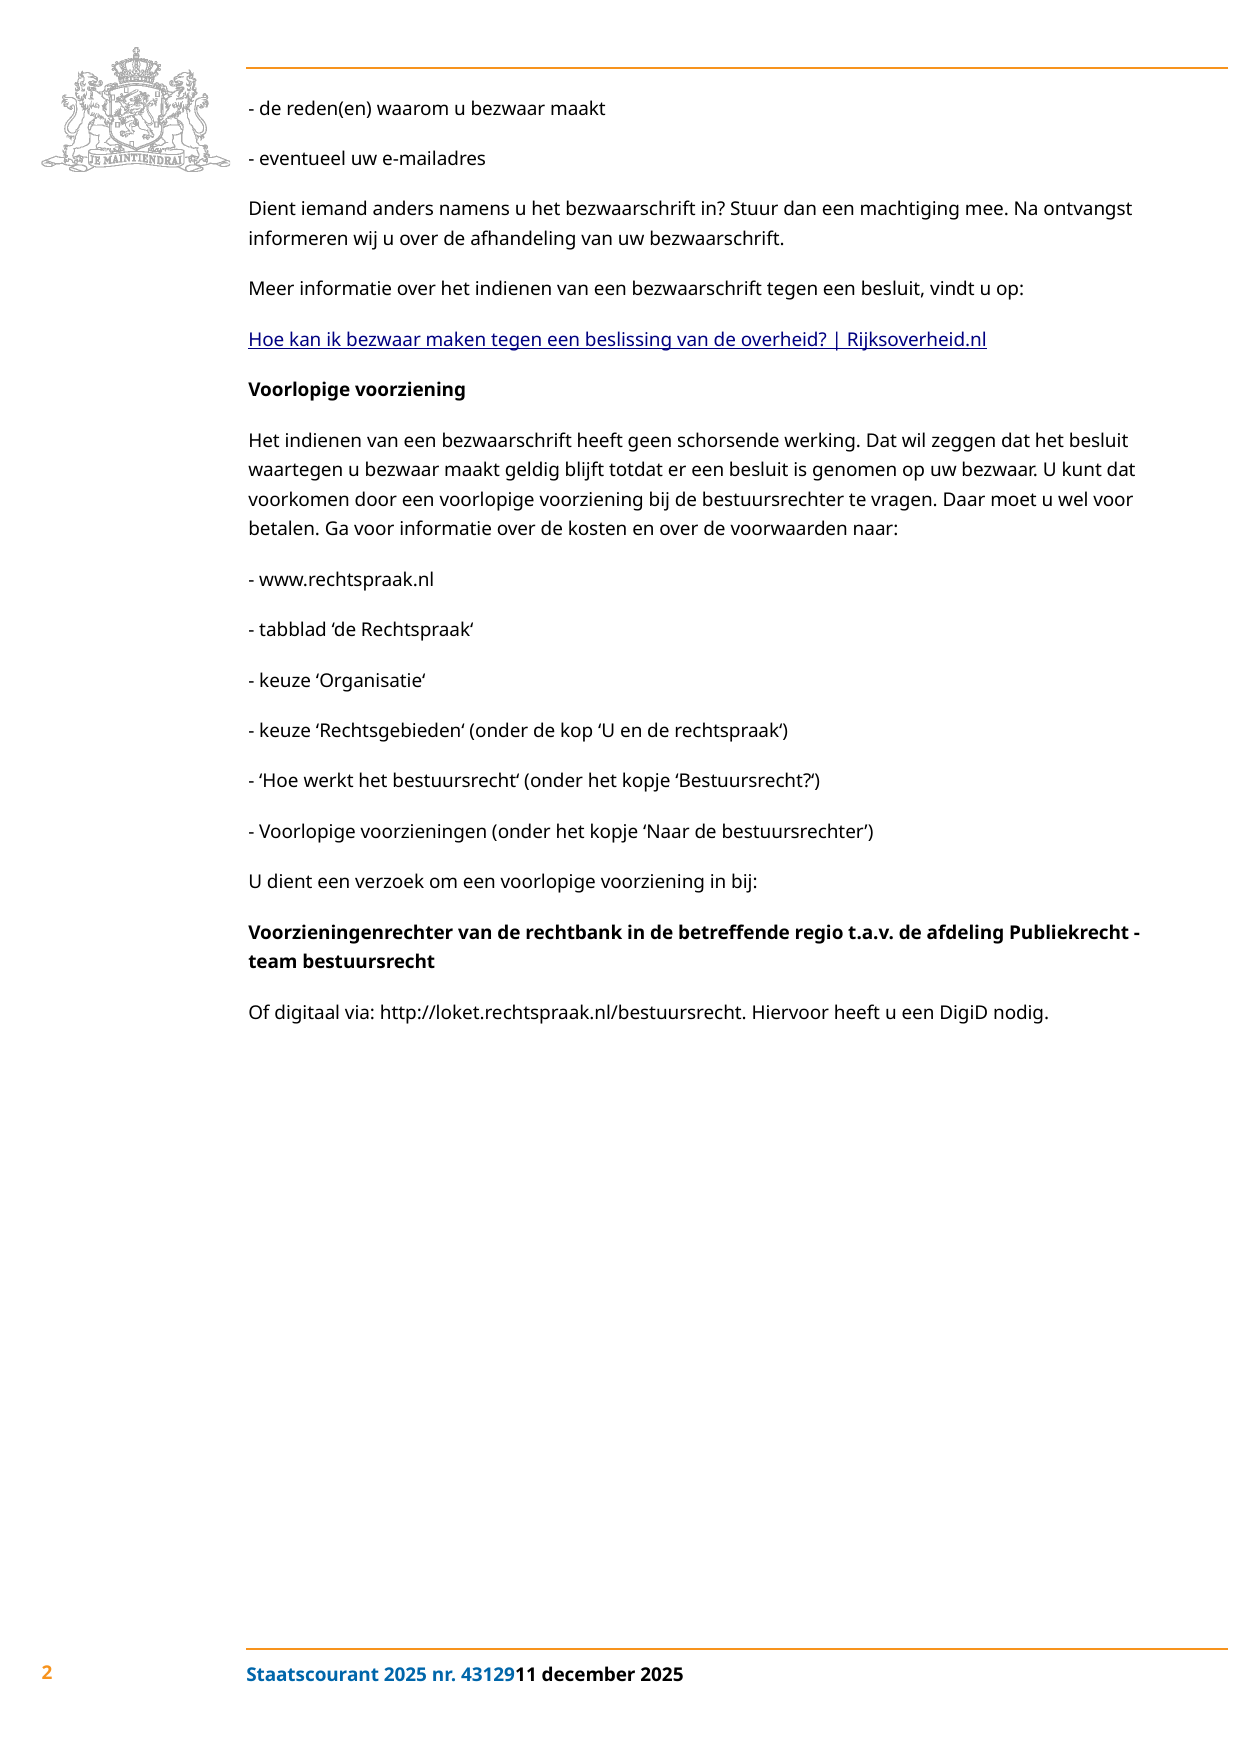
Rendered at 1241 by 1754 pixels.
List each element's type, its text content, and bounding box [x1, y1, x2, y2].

text - keuze ‘Rechtsgebieden‘ (onder de kop ‘U en de rechtspraak‘) [248, 717, 1152, 743]
text - keuze ‘Organisatie‘ [248, 667, 1152, 693]
text Het indienen van een bezwaarschrift heeft geen schorsende werking. Dat wil zeggen dat het besluit waartegen u bezwaar maakt geldig blijft totdat er een besluit is genomen op uw bezwaar. U kunt dat voorkomen door een voorlopige voorziening bij de bestuursrechter te vragen. Daar moet u wel voor betalen. Ga voor informatie over de kosten en over de voorwaarden naar: [248, 427, 1152, 541]
text Meer informatie over het indienen van een bezwaarschrift tegen een besluit, vindt u op: [248, 276, 1152, 301]
text - tabblad ‘de Rechtspraak‘ [248, 616, 1152, 642]
picture [41, 47, 231, 172]
text - Voorlopige voorzieningen (onder het kopje ‘Naar de bestuursrechter’) [248, 818, 1152, 844]
text - eventueel uw e-mailadres [248, 145, 1152, 171]
text - de reden(en) waarom u bezwaar maakt [248, 95, 1152, 121]
text Voorzieningenrechter van de rechtbank in de betreffende regio t.a.v. de afdeling Publiekrecht - team bestuursrecht [248, 919, 1152, 974]
text - www.rechtspraak.nl [248, 566, 1152, 592]
text Of digitaal via: http://loket.rechtspraak.nl/bestuursrecht. Hiervoor heeft u een DigiD nodig. [248, 999, 1152, 1025]
text Dient iemand anders namens u het bezwaarschrift in? Stuur dan een machtiging mee. Na ontvangst informeren wij u over de afhandeling van uw bezwaarschrift. [248, 196, 1152, 251]
text - ‘Hoe werkt het bestuursrecht‘ (onder het kopje ‘Bestuursrecht?‘) [248, 768, 1152, 793]
text U dient een verzoek om een voorlopige voorziening in bij: [248, 868, 1152, 894]
text Hoe kan ik bezwaar maken tegen een beslissing van de overheid? | Rijksoverheid.nl [248, 326, 1152, 352]
text Voorlopige voorziening [248, 376, 1152, 402]
